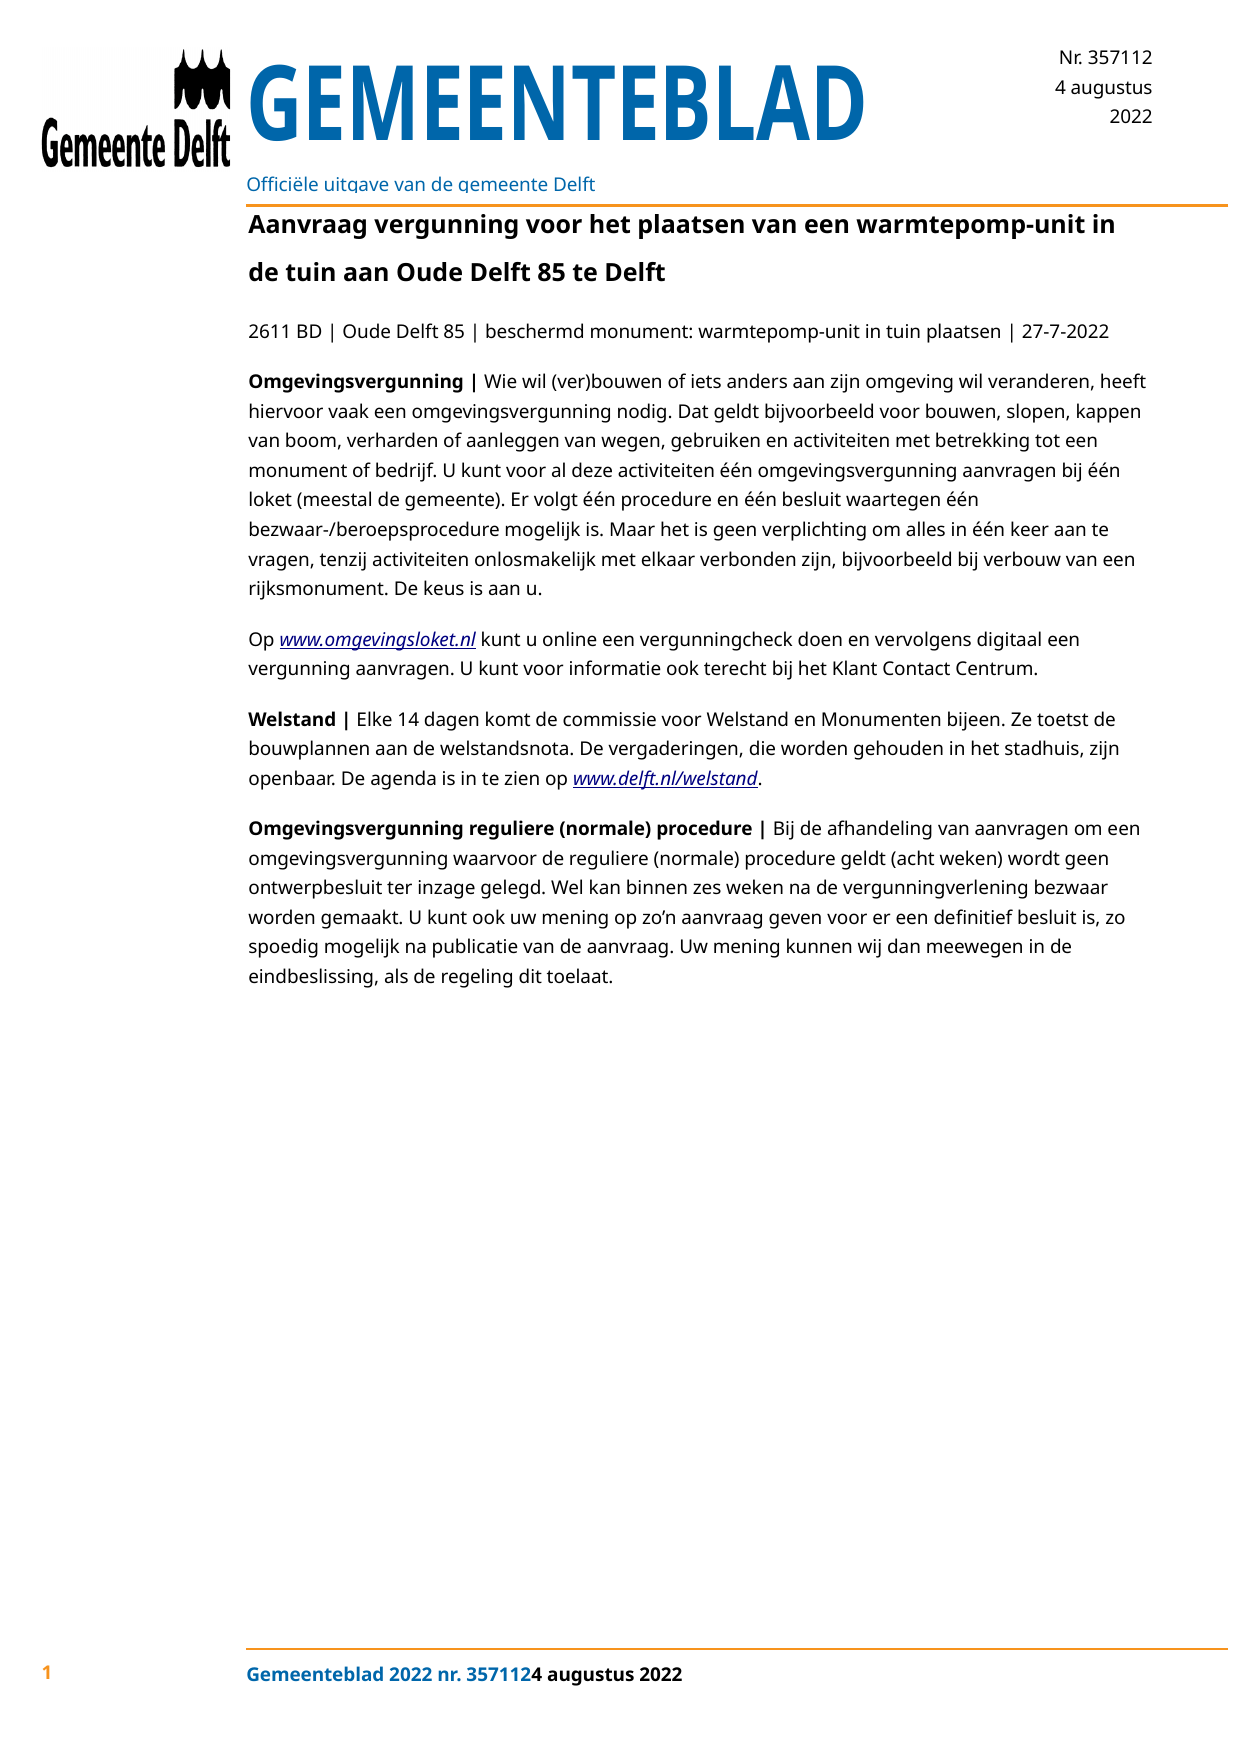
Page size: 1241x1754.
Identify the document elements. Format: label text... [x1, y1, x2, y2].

text Omgevingsvergunning | Wie wil (ver)bouwen of iets anders aan zijn omgeving wil veranderen, heeft hiervoor vaak een omgevingsvergunning nodig. Dat geldt bijvoorbeeld voor bouwen, slopen, kappen van boom, verharden of aanleggen van wegen, gebruiken en activiteiten met betrekking tot een monument of bedrijf. U kunt voor al deze activiteiten één omgevingsvergunning aanvragen bij één loket (meestal de gemeente). Er volgt één procedure en één besluit waartegen één bezwaar-/beroepsprocedure mogelijk is. Maar het is geen verplichting om alles in één keer aan te vragen, tenzij activiteiten onlosmakelijk met elkaar verbonden zijn, bijvoorbeeld bij verbouw van een rijksmonument. De keus is aan u. [248, 368, 1152, 601]
text Omgevingsvergunning reguliere (normale) procedure | Bij de afhandeling van aanvragen om een omgevingsvergunning waarvoor de reguliere (normale) procedure geldt (acht weken) wordt geen ontwerpbesluit ter inzage gelegd. Wel kan binnen zes weken na de vergunningverlening bezwaar worden gemaakt. U kunt ook uw mening op zo’n aanvraag geven voor er een definitief besluit is, zo spoedig mogelijk na publicatie van de aanvraag. Uw mening kunnen wij dan meewegen in de eindbeslissing, als de regeling dit toelaat. [248, 815, 1152, 989]
text 2611 BD | Oude Delft 85 | beschermd monument: warmtepomp-unit in tuin plaatsen | 27-7-2022 [248, 318, 1152, 344]
picture [41, 47, 231, 172]
text Welstand | Elke 14 dagen komt de commissie voor Welstand en Monumenten bijeen. Ze toetst de bouwplannen aan de welstandsnota. De vergaderingen, die worden gehouden in het stadhuis, zijn openbaar. De agenda is in te zien op www.delft.nl/welstand. [248, 706, 1152, 791]
text Aanvraag vergunning voor het plaatsen van een warmtepomp-unit in de tuin aan Oude Delft 85 te Delft [248, 207, 1152, 288]
text Op www.omgevingsloket.nl kunt u online een vergunningcheck doen en vervolgens digitaal een vergunning aanvragen. U kunt voor informatie ook terecht bij het Klant Contact Centrum. [248, 626, 1152, 681]
